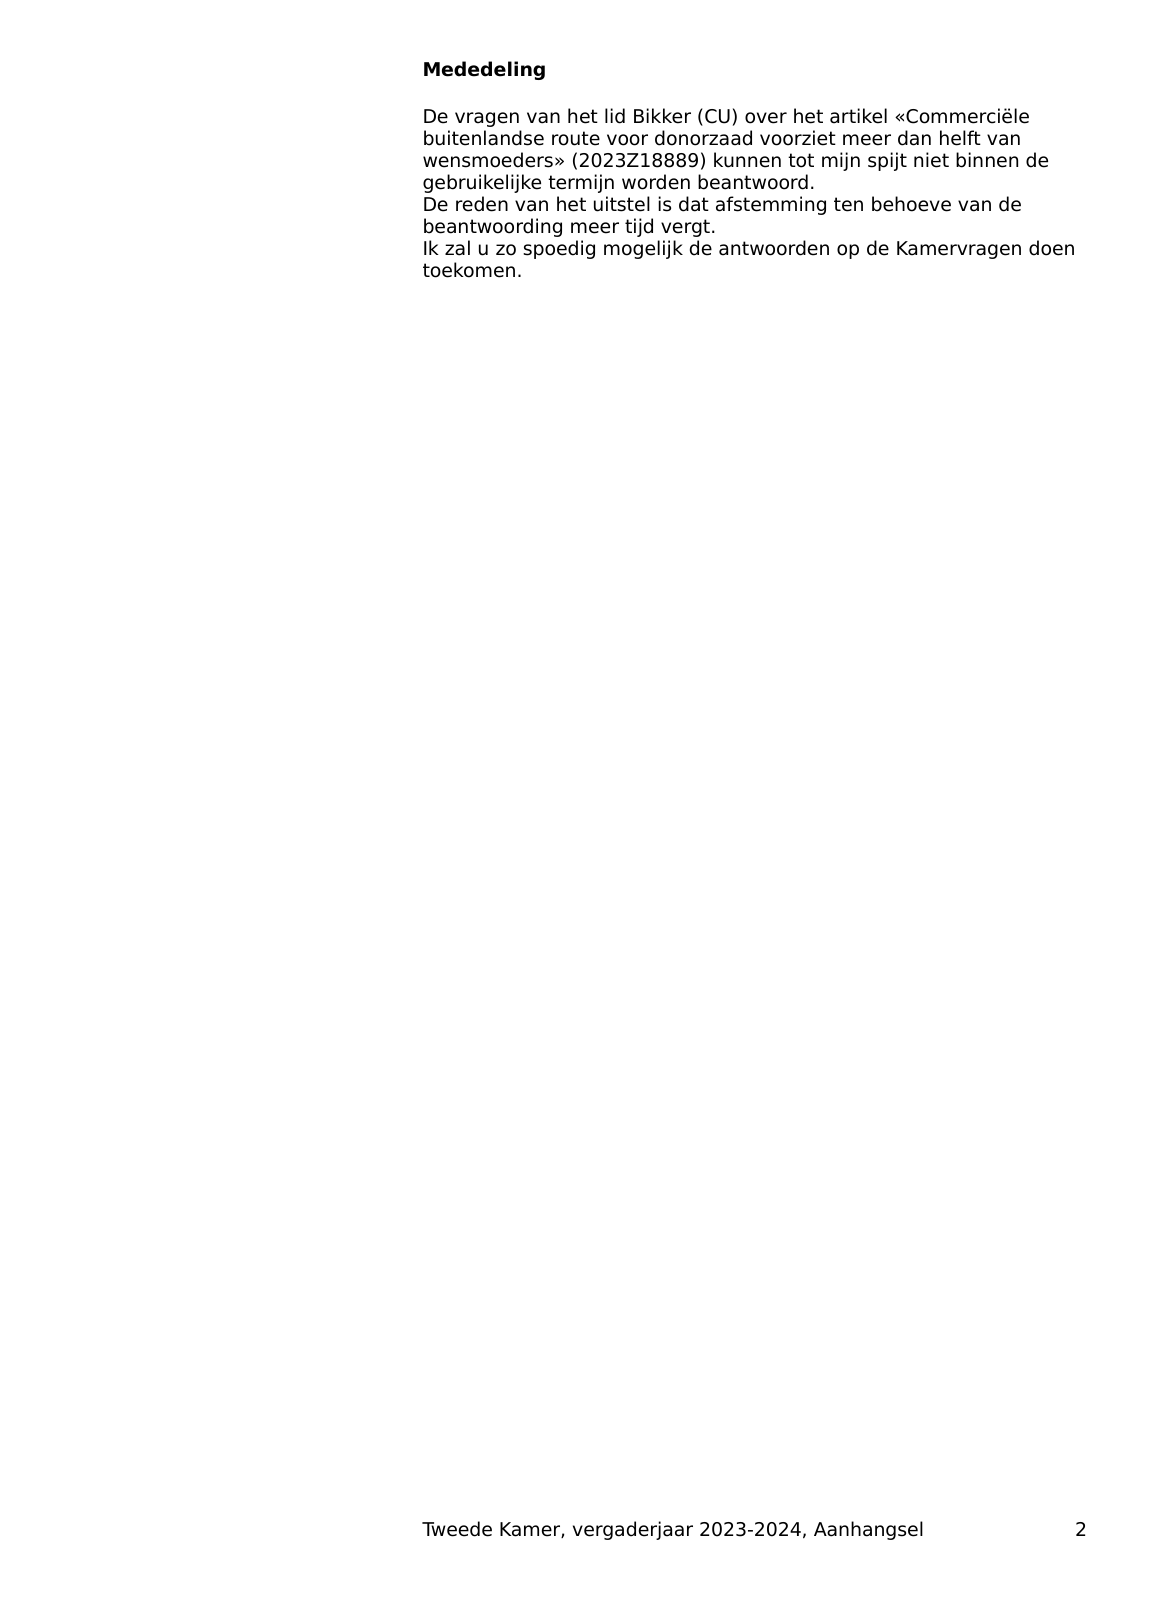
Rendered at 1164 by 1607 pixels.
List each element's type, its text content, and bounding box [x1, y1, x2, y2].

text Ik zal u zo spoedig mogelijk de antwoorden op de Kamervragen doen toekomen. [422, 238, 1087, 282]
text De vragen van het lid Bikker (CU) over het artikel «Commerciële buitenlandse route voor donorzaad voorziet meer dan helft van wensmoeders» (2023Z18889) kunnen tot mijn spijt niet binnen de gebruikelijke termijn worden beantwoord. [422, 106, 1087, 194]
subtitle Mededeling [422, 59, 1087, 81]
text De reden van het uitstel is dat afstemming ten behoeve van de beantwoording meer tijd vergt. [422, 194, 1087, 238]
